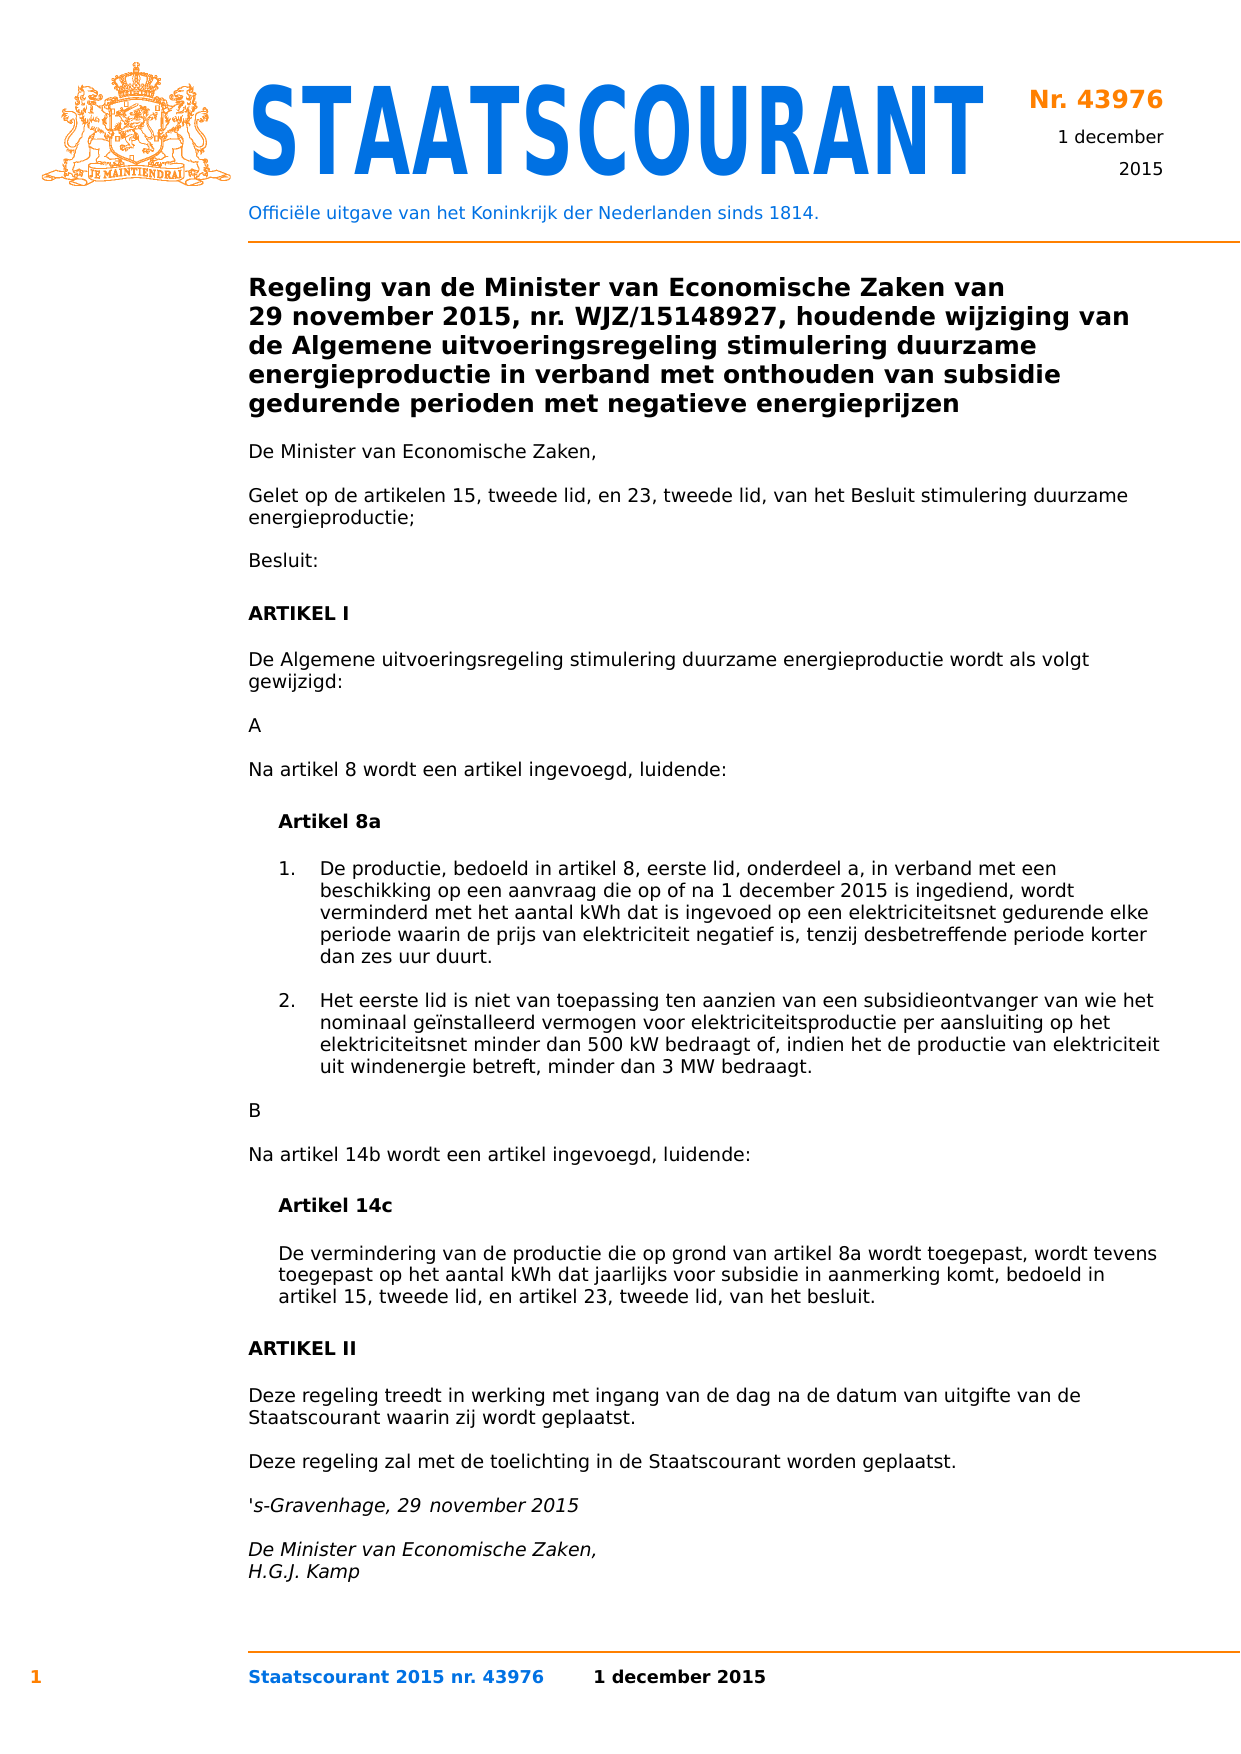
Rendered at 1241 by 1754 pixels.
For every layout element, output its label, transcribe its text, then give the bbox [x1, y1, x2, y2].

table_header [25, 62, 248, 241]
text Na artikel 8 wordt een artikel ingevoegd, luidende: [248, 759, 1163, 781]
text Deze regeling treedt in werking met ingang van de dag na de datum van uitgifte van de Staatscourant waarin zij wordt geplaatst. [248, 1385, 1163, 1429]
text De vermindering van de productie die op grond van artikel 8a wordt toegepast, wordt tevens toegepast op het aantal kWh dat jaarlijks voor subsidie in aanmerking komt, bedoeld in artikel 15, tweede lid, en artikel 23, tweede lid, van het besluit. [278, 1242, 1163, 1308]
subtitle ARTIKEL II [248, 1338, 1163, 1360]
subtitle Artikel 8a [278, 811, 1163, 833]
text De Minister van Economische Zaken, H.G.J. Kamp [248, 1539, 1163, 1583]
table_header Nr. 43976 [998, 62, 1240, 121]
text Gelet op de artikelen 15, tweede lid, en 23, tweede lid, van het Besluit stimulering duurzame energieproductie; [248, 484, 1163, 528]
text 2. Het eerste lid is niet van toepassing ten aanzien van een subsidieontvanger van wie het nominaal geïnstalleerd vermogen voor elektriciteitsproductie per aansluiting op het elektriciteitsnet minder dan 500 kW bedraagt of, indien het de productie van elektriciteit uit windenergie betreft, minder dan 3 MW bedraagt. [278, 990, 1163, 1078]
picture [41, 62, 231, 186]
subtitle ARTIKEL I [248, 602, 1163, 624]
text B [248, 1099, 1163, 1122]
text 1. De productie, bedoeld in artikel 8, eerste lid, onderdeel a, in verband met een beschikking op een aanvraag die op of na 1 december 2015 is ingediend, wordt verminderd met het aantal kWh dat is ingevoed op een elektriciteitsnet gedurende elke periode waarin de prijs van elektriciteit negatief is, tenzij desbetreffende periode korter dan zes uur duurt. [278, 858, 1163, 968]
table_cell Officiële uitgave van het Koninkrijk der Nederlanden sinds 1814. [248, 203, 1240, 241]
text Besluit: [248, 550, 1163, 572]
text De Minister van Economische Zaken, [248, 441, 1163, 463]
table_header STAATSCOURANT [248, 62, 998, 203]
table_cell 2015 [998, 153, 1240, 203]
text 's-Gravenhage, 29 november 2015 [248, 1495, 1163, 1517]
table_cell 1 december [998, 121, 1240, 153]
subtitle Artikel 14c [278, 1195, 1163, 1217]
subtitle Regeling van de Minister van Economische Zaken van 29 november 2015, nr. WJZ/15148927, houdende wijziging van de Algemene uitvoeringsregeling stimulering duurzame energieproductie in verband met onthouden van subsidie gedurende perioden met negatieve energieprijzen [248, 273, 1163, 419]
text De Algemene uitvoeringsregeling stimulering duurzame energieproductie wordt als volgt gewijzigd: [248, 649, 1163, 693]
text A [248, 715, 1163, 737]
text Na artikel 14b wordt een artikel ingevoegd, luidende: [248, 1143, 1163, 1165]
text Deze regeling zal met de toelichting in de Staatscourant worden geplaatst. [248, 1451, 1163, 1473]
